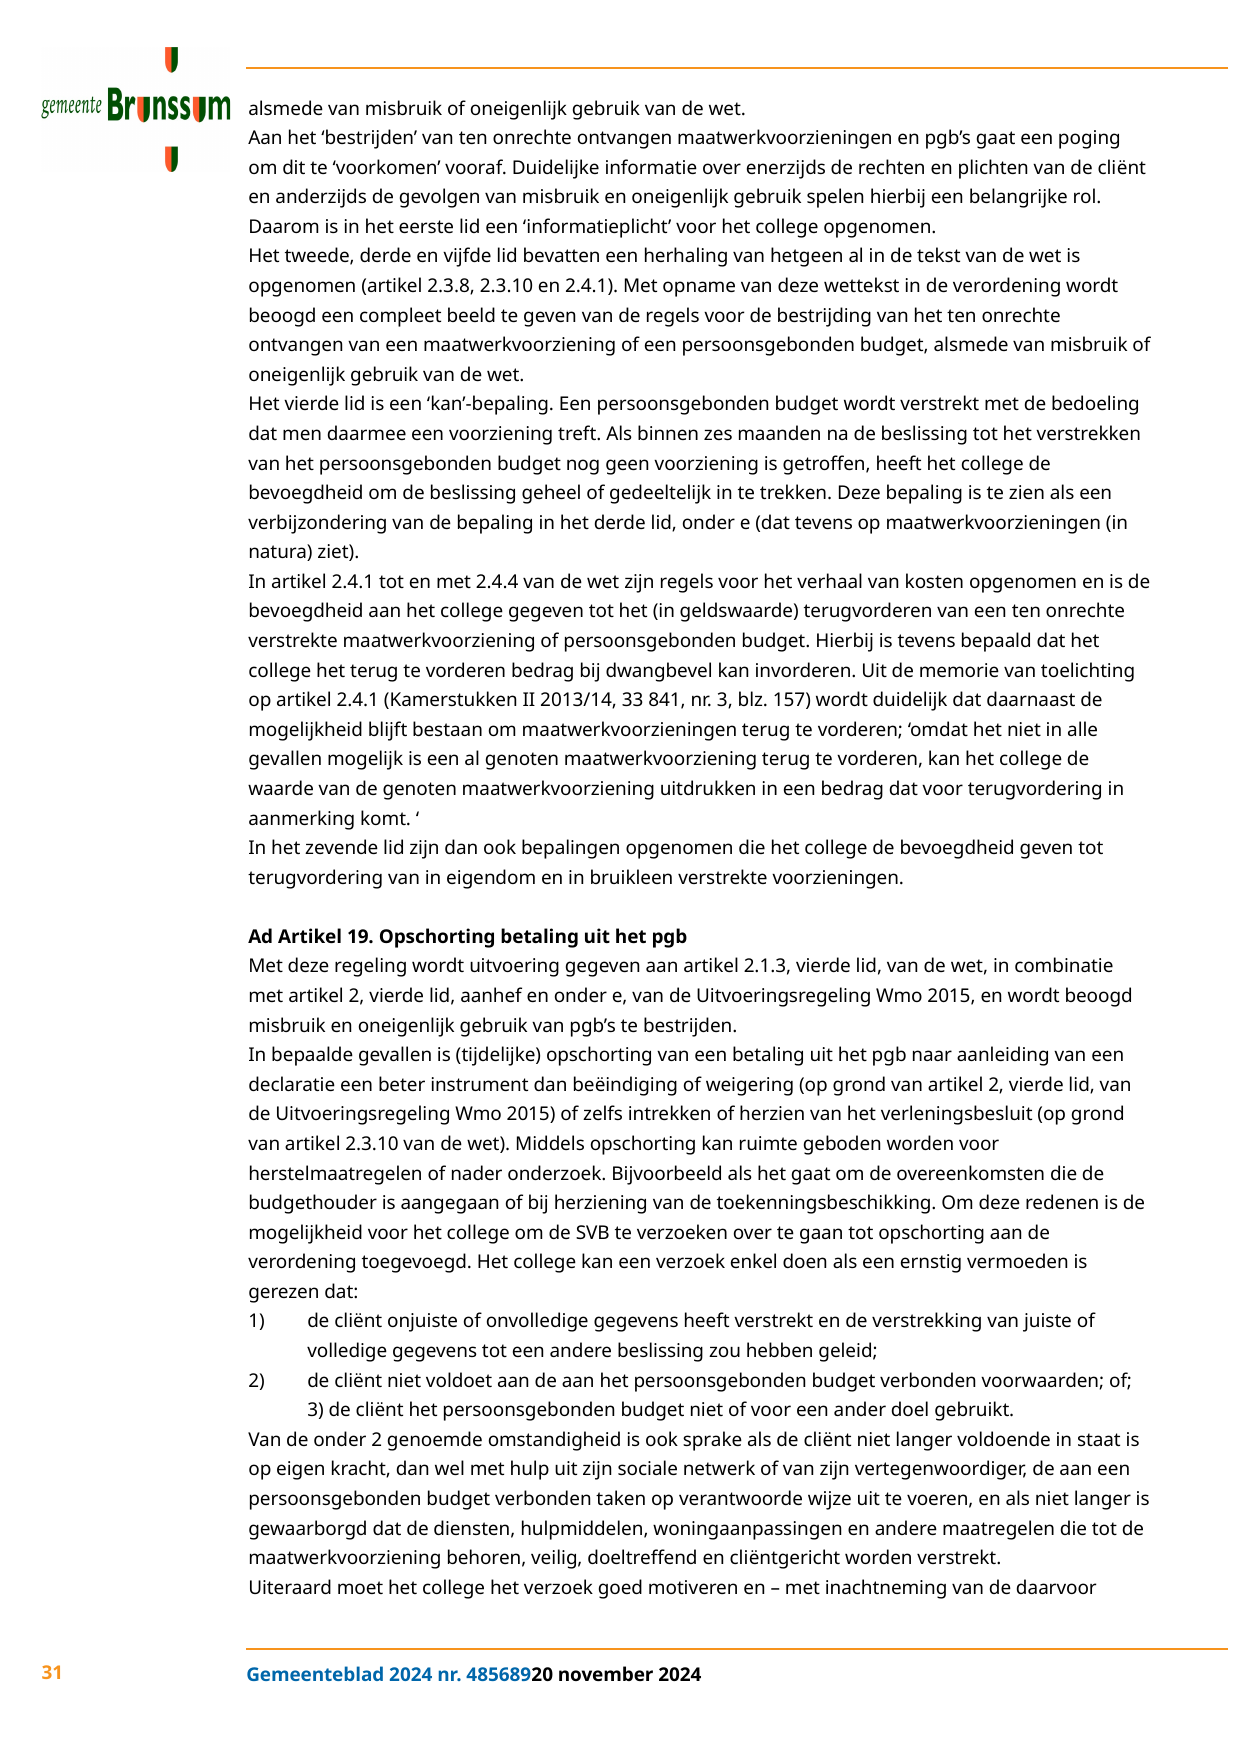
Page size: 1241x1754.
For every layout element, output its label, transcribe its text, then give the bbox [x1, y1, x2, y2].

text Het tweede, derde en vijfde lid bevatten een herhaling van hetgeen al in de tekst van de wet is opgenomen (artikel 2.3.8, 2.3.10 en 2.4.1). Met opname van deze wettekst in de verordening wordt beoogd een compleet beeld te geven van de regels voor de bestrijding van het ten onrechte ontvangen van een maatwerkvoorziening of een persoonsgebonden budget, alsmede van misbruik of oneigenlijk gebruik van de wet. [248, 243, 1152, 387]
text alsmede van misbruik of oneigenlijk gebruik van de wet. [248, 95, 1152, 121]
picture [41, 47, 231, 172]
text Met deze regeling wordt uitvoering gegeven aan artikel 2.1.3, vierde lid, van de wet, in combinatie met artikel 2, vierde lid, aanhef en onder e, van de Uitvoeringsregeling Wmo 2015, en wordt beoogd misbruik en oneigenlijk gebruik van pgb’s te bestrijden. [248, 953, 1152, 1038]
list de cliënt niet voldoet aan de aan het persoonsgebonden budget verbonden voorwaarden; of; 3) de cliënt het persoonsgebonden budget niet of voor een ander doel gebruikt. [248, 1367, 1152, 1422]
text In bepaalde gevallen is (tijdelijke) opschorting van een betaling uit het pgb naar aanleiding van een declaratie een beter instrument dan beëindiging of weigering (op grond van artikel 2, vierde lid, van de Uitvoeringsregeling Wmo 2015) of zelfs intrekken of herzien van het verleningsbesluit (op grond van artikel 2.3.10 van de wet). Middels opschorting kan ruimte geboden worden voor herstelmaatregelen of nader onderzoek. Bijvoorbeeld als het gaat om de overeenkomsten die de budgethouder is aangegaan of bij herziening van de toekenningsbeschikking. Om deze redenen is de mogelijkheid voor het college om de SVB te verzoeken over te gaan tot opschorting aan de verordening toegevoegd. Het college kan een verzoek enkel doen als een ernstig vermoeden is gerezen dat: [248, 1041, 1152, 1304]
text Het vierde lid is een ‘kan’-bepaling. Een persoonsgebonden budget wordt verstrekt met de bedoeling dat men daarmee een voorziening treft. Als binnen zes maanden na de beslissing tot het verstrekken van het persoonsgebonden budget nog geen voorziening is getroffen, heeft het college de bevoegdheid om de beslissing geheel of gedeeltelijk in te trekken. Deze bepaling is te zien als een verbijzondering van de bepaling in het derde lid, onder e (dat tevens op maatwerkvoorzieningen (in natura) ziet). [248, 391, 1152, 564]
text In artikel 2.4.1 tot en met 2.4.4 van de wet zijn regels voor het verhaal van kosten opgenomen en is de bevoegdheid aan het college gegeven tot het (in geldswaarde) terugvorderen van een ten onrechte verstrekte maatwerkvoorziening of persoonsgebonden budget. Hierbij is tevens bepaald dat het college het terug te vorderen bedrag bij dwangbevel kan invorderen. Uit de memorie van toelichting op artikel 2.4.1 (Kamerstukken II 2013/14, 33 841, nr. 3, blz. 157) wordt duidelijk dat daarnaast de mogelijkheid blijft bestaan om maatwerkvoorzieningen terug te vorderen; ‘omdat het niet in alle gevallen mogelijk is een al genoten maatwerkvoorziening terug te vorderen, kan het college de waarde van de genoten maatwerkvoorziening uitdrukken in een bedrag dat voor terugvordering in aanmerking komt. ‘ [248, 568, 1152, 831]
text Aan het ‘bestrijden’ van ten onrechte ontvangen maatwerkvoorzieningen en pgb’s gaat een poging om dit te ‘voorkomen’ vooraf. Duidelijke informatie over enerzijds de rechten en plichten van de cliënt en anderzijds de gevolgen van misbruik en oneigenlijk gebruik spelen hierbij een belangrijke rol. Daarom is in het eerste lid een ‘informatieplicht’ voor het college opgenomen. [248, 124, 1152, 239]
text Uiteraard moet het college het verzoek goed motiveren en – met inachtneming van de daarvoor [248, 1574, 1152, 1600]
list de cliënt onjuiste of onvolledige gegevens heeft verstrekt en de verstrekking van juiste of volledige gegevens tot een andere beslissing zou hebben geleid; [248, 1308, 1152, 1363]
text In het zevende lid zijn dan ook bepalingen opgenomen die het college de bevoegdheid geven tot terugvordering van in eigendom en in bruikleen verstrekte voorzieningen. [248, 834, 1152, 890]
text Van de onder 2 genoemde omstandigheid is ook sprake als de cliënt niet langer voldoende in staat is op eigen kracht, dan wel met hulp uit zijn sociale netwerk of van zijn vertegenwoordiger, de aan een persoonsgebonden budget verbonden taken op verantwoorde wijze uit te voeren, en als niet langer is gewaarborgd dat de diensten, hulpmiddelen, woningaanpassingen en andere maatregelen die tot de maatwerkvoorziening behoren, veilig, doeltreffend en cliëntgericht worden verstrekt. [248, 1426, 1152, 1570]
text Ad Artikel 19. Opschorting betaling uit het pgb [248, 923, 1152, 949]
